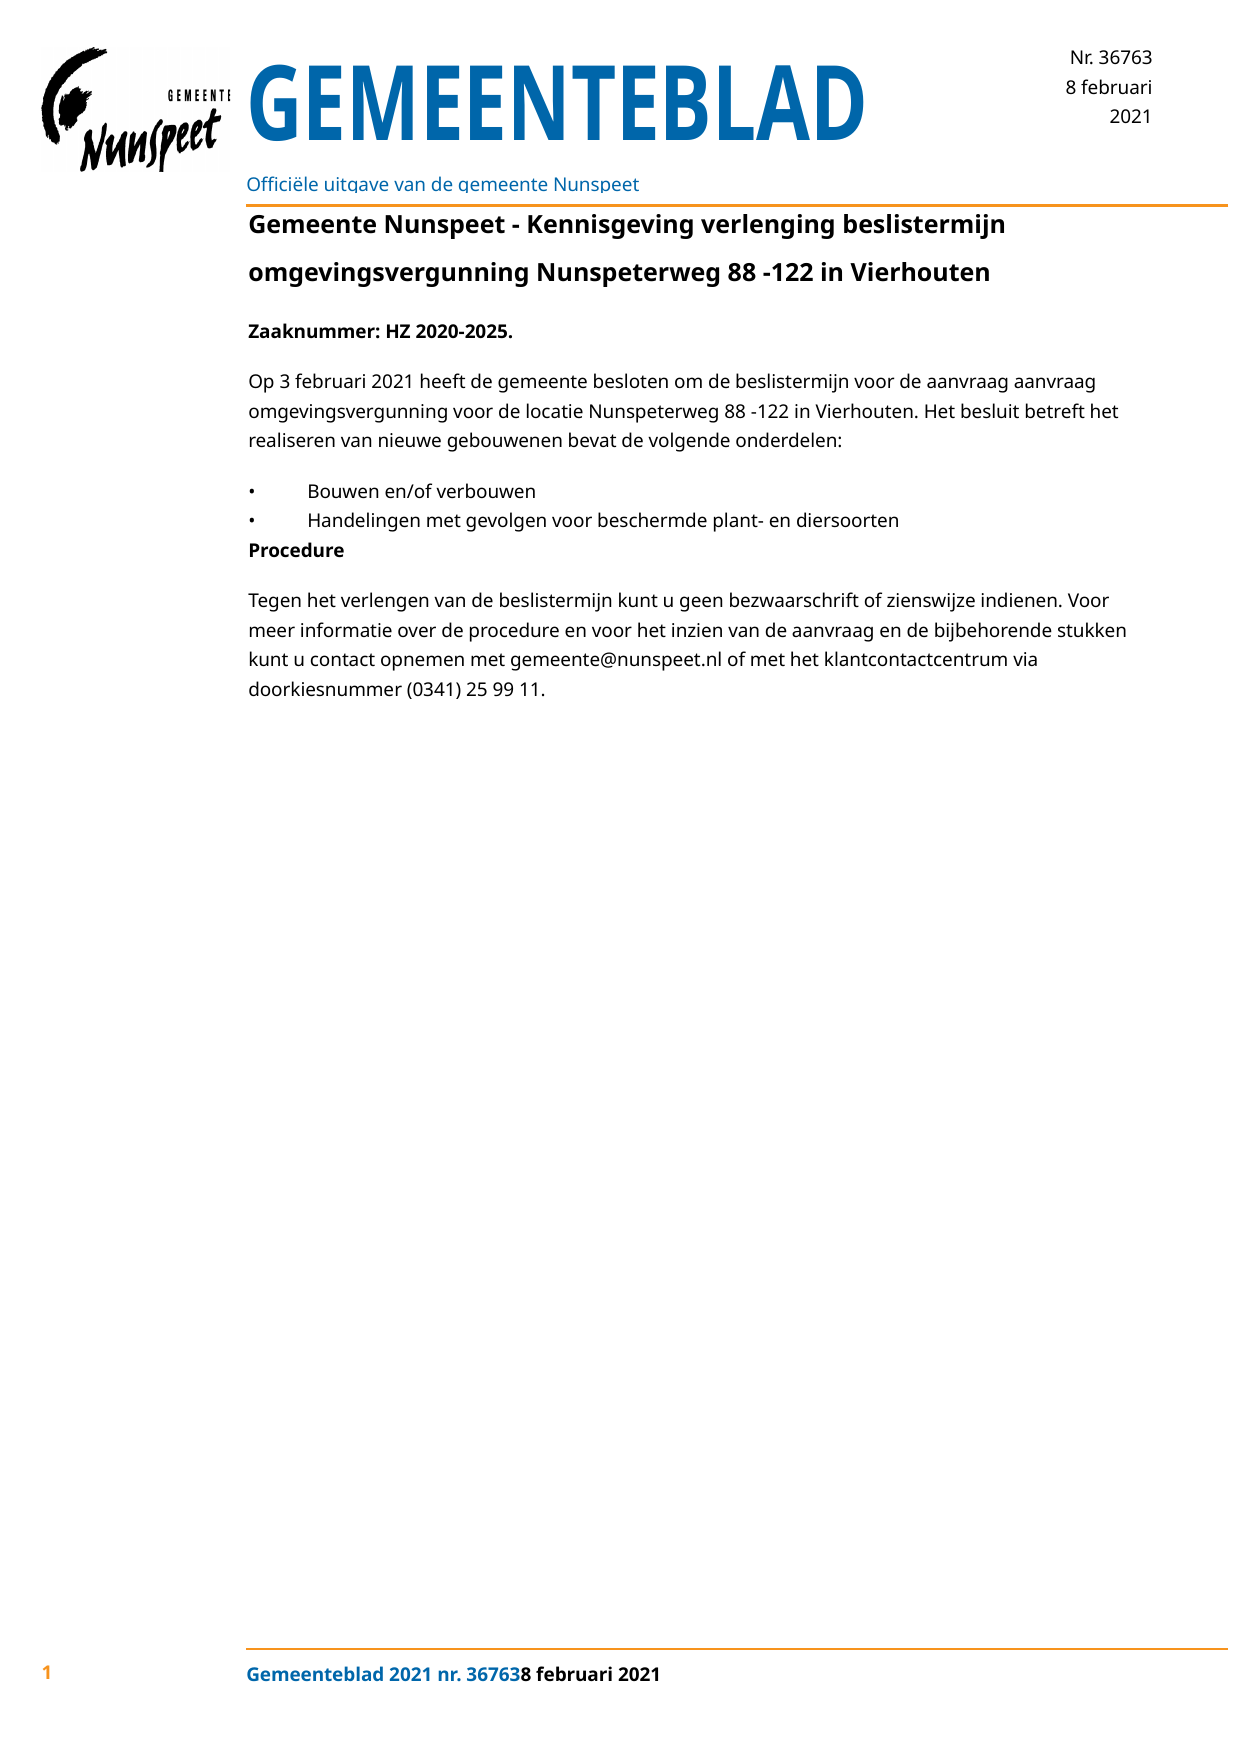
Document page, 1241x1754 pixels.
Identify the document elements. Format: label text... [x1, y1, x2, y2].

text Procedure [248, 537, 1152, 563]
text Op 3 februari 2021 heeft de gemeente besloten om de beslistermijn voor de aanvraag aanvraag omgevingsvergunning voor de locatie Nunspeterweg 88 -122 in Vierhouten. Het besluit betreft het realiseren van nieuwe gebouwenen bevat de volgende onderdelen: [248, 368, 1152, 453]
text Tegen het verlengen van de beslistermijn kunt u geen bezwaarschrift of zienswijze indienen. Voor meer informatie over de procedure en voor het inzien van de aanvraag en de bijbehorende stukken kunt u contact opnemen met gemeente@nunspeet.nl of met het klantcontactcentrum via doorkiesnummer (0341) 25 99 11. [248, 587, 1152, 702]
text Gemeente Nunspeet - Kennisgeving verlenging beslistermijn omgevingsvergunning Nunspeterweg 88 -122 in Vierhouten [248, 207, 1152, 288]
text Zaaknummer: HZ 2020-2025. [248, 318, 1152, 344]
list Bouwen en/of verbouwen [248, 478, 1152, 504]
list Handelingen met gevolgen voor beschermde plant- en diersoorten [248, 507, 1152, 533]
picture [41, 47, 231, 172]
